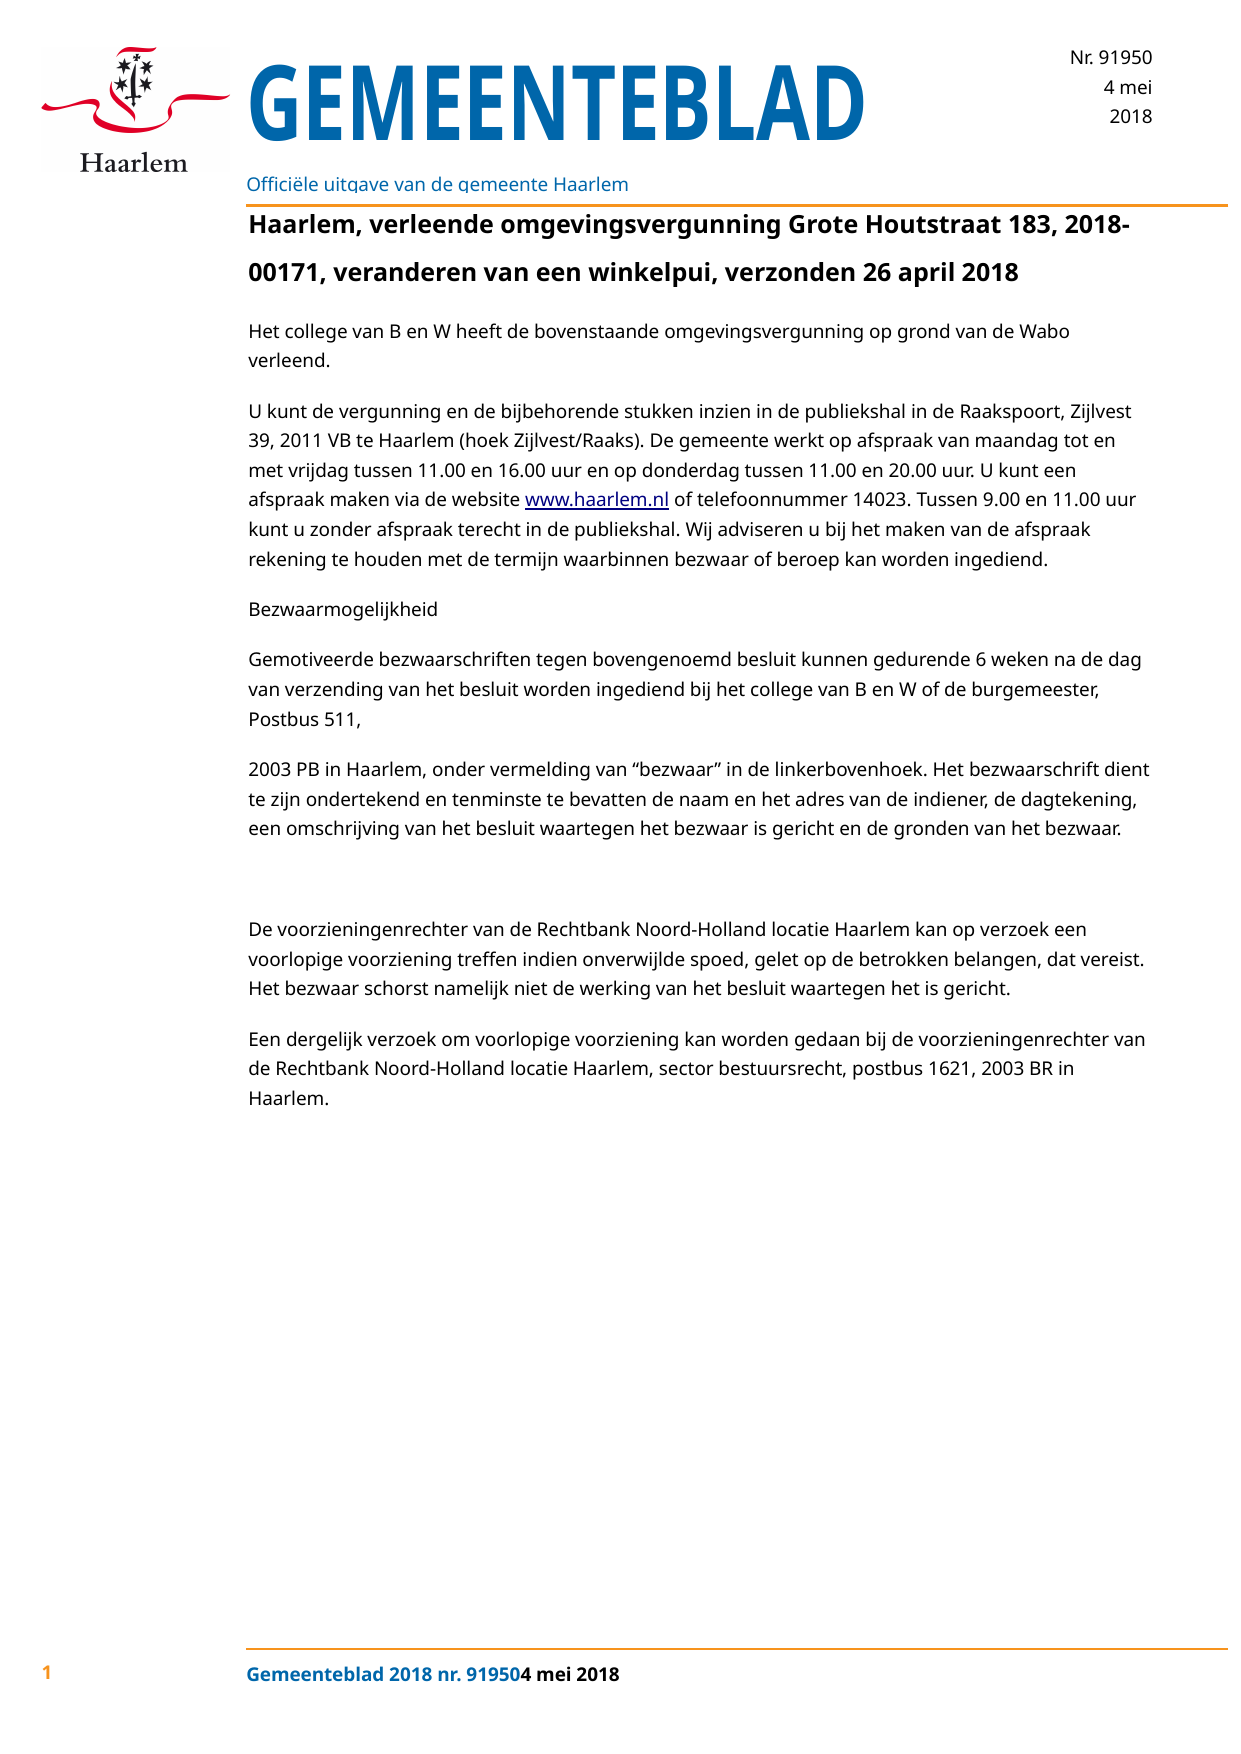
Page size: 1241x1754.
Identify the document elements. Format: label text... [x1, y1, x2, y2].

text 2003 PB in Haarlem, onder vermelding van “bezwaar” in de linkerbovenhoek. Het bezwaarschrift dient te zijn ondertekend en tenminste te bevatten de naam en het adres van de indiener, de dagtekening, een omschrijving van het besluit waartegen het bezwaar is gericht en de gronden van het bezwaar. [248, 756, 1152, 841]
text Een dergelijk verzoek om voorlopige voorziening kan worden gedaan bij de voorzieningenrechter van de Rechtbank Noord-Holland locatie Haarlem, sector bestuursrecht, postbus 1621, 2003 BR in Haarlem. [248, 1026, 1152, 1111]
text Bezwaarmogelijkheid [248, 596, 1152, 622]
text Haarlem, verleende omgevingsvergunning Grote Houtstraat 183, 2018-00171, veranderen van een winkelpui, verzonden 26 april 2018 [248, 207, 1152, 288]
text U kunt de vergunning en de bijbehorende stukken inzien in de publiekshal in de Raakspoort, Zijlvest 39, 2011 VB te Haarlem (hoek Zijlvest/Raaks). De gemeente werkt op afspraak van maandag tot en met vrijdag tussen 11.00 en 16.00 uur en op donderdag tussen 11.00 en 20.00 uur. U kunt een afspraak maken via de website www.haarlem.nl of telefoonnummer 14023. Tussen 9.00 en 11.00 uur kunt u zonder afspraak terecht in de publiekshal. Wij adviseren u bij het maken van de afspraak rekening te houden met de termijn waarbinnen bezwaar of beroep kan worden ingediend. [248, 398, 1152, 572]
text Het college van B en W heeft de bovenstaande omgevingsvergunning op grond van de Wabo verleend. [248, 318, 1152, 373]
text De voorzieningenrechter van de Rechtbank Noord-Holland locatie Haarlem kan op verzoek een voorlopige voorziening treffen indien onverwijlde spoed, gelet op de betrokken belangen, dat vereist. Het bezwaar schorst namelijk niet de werking van het besluit waartegen het is gericht. [248, 916, 1152, 1001]
text Gemotiveerde bezwaarschriften tegen bovengenoemd besluit kunnen gedurende 6 weken na de dag van verzending van het besluit worden ingediend bij het college van B en W of de burgemeester, Postbus 511, [248, 647, 1152, 732]
picture [41, 47, 231, 172]
